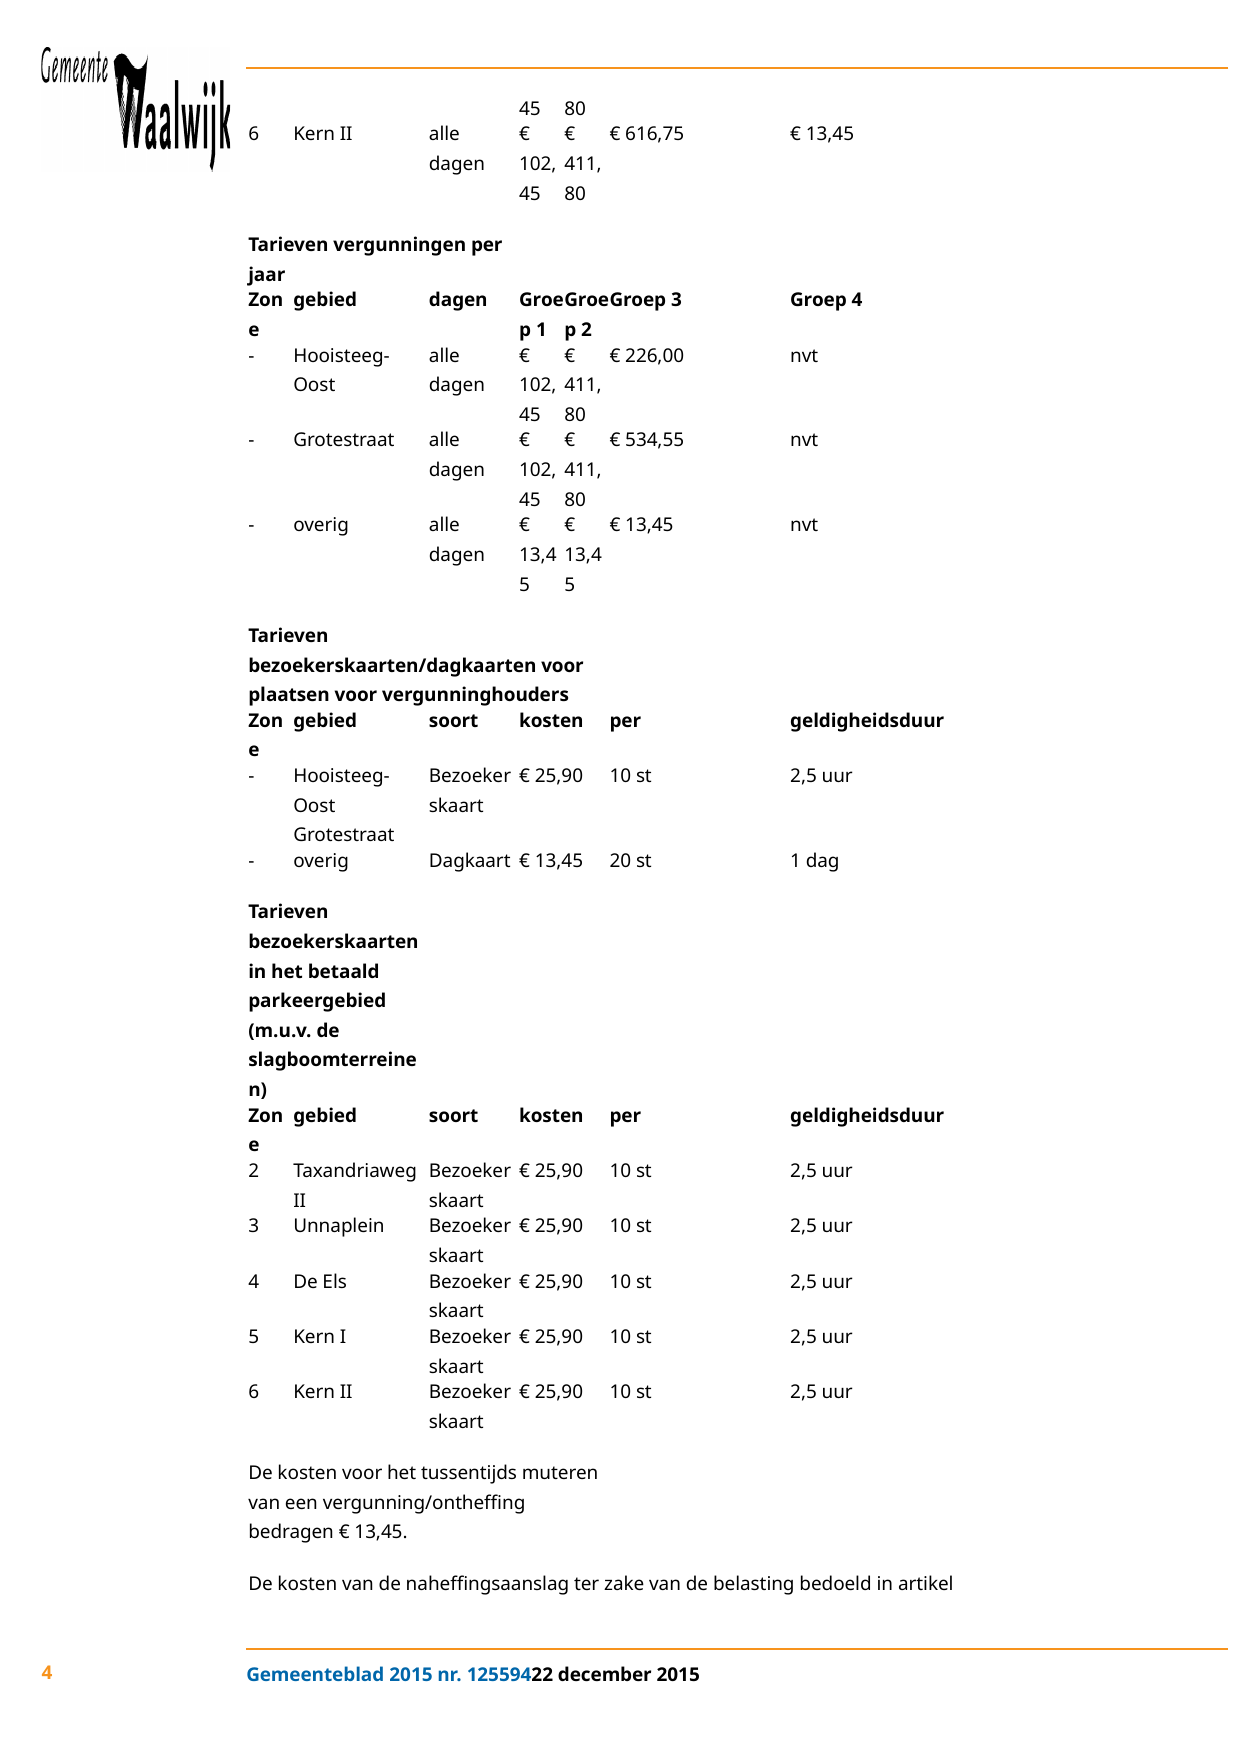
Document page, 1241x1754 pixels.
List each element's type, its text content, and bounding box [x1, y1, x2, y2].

table_cell 10 st [609, 1213, 790, 1268]
table_cell [971, 1434, 1152, 1459]
table_cell 80 [564, 95, 609, 121]
table_cell - [248, 342, 293, 427]
table_cell 4 [248, 1268, 293, 1323]
table_cell [790, 596, 1152, 622]
table_cell € 102,45 [519, 121, 564, 205]
table_cell € 13,45 [609, 512, 790, 596]
table_cell Zone [248, 707, 293, 762]
table_cell [248, 95, 293, 121]
table_cell € 13,45 [564, 512, 609, 596]
table_cell [519, 205, 564, 231]
table_cell [519, 899, 609, 1102]
table_cell [429, 596, 519, 622]
table_cell [519, 231, 564, 286]
table_cell gebied [293, 707, 429, 762]
table_cell € 25,90 [519, 1268, 609, 1323]
table_cell 2 [248, 1157, 293, 1213]
table_cell Tarieven bezoekerskaarten/dagkaarten voor plaatsen voor vergunninghouders [248, 622, 609, 707]
table_cell [564, 596, 609, 622]
table_cell [971, 873, 1152, 899]
table_cell [790, 205, 1152, 231]
table_cell - [248, 763, 293, 847]
table_cell geldigheidsduur [790, 1102, 1152, 1157]
table_cell [248, 1545, 474, 1570]
table_cell [519, 873, 609, 899]
table_cell Taxandriaweg II [293, 1157, 429, 1213]
table_cell overig [293, 512, 429, 596]
table_cell 2,5 uur [790, 1323, 1152, 1378]
table_cell 3 [248, 1213, 293, 1268]
table_cell 20 st [609, 847, 790, 873]
table_cell dagen [429, 286, 519, 342]
table_cell € 25,90 [519, 1157, 609, 1213]
table_cell [293, 596, 429, 622]
table_cell [609, 1460, 971, 1544]
table_cell Grotestraat [293, 427, 429, 512]
table_cell Zone [248, 286, 293, 342]
table_cell Groep 4 [790, 286, 1152, 342]
table_cell 10 st [609, 1157, 790, 1213]
table_cell Groep 1 [519, 286, 564, 342]
table_cell [248, 596, 293, 622]
table_cell alle dagen [429, 427, 519, 512]
table_cell [609, 873, 790, 899]
table_cell nvt [790, 342, 1152, 427]
table_cell Dagkaart [429, 847, 519, 873]
table_cell 2,5 uur [790, 1379, 1152, 1434]
table_cell € 25,90 [519, 1213, 609, 1268]
table_cell € 411,80 [564, 427, 609, 512]
table_cell [790, 231, 1152, 286]
table_cell geldigheidsduur [790, 707, 1152, 762]
table_cell De kosten van de naheffingsaanslag ter zake van de belasting bedoeld in artikel [248, 1570, 971, 1596]
table_cell 2,5 uur [790, 1213, 1152, 1268]
table_cell [609, 1434, 790, 1459]
table_cell kosten [519, 707, 609, 762]
table_cell [429, 899, 519, 1102]
table_cell alle dagen [429, 512, 519, 596]
table_cell [248, 205, 293, 231]
table_cell De kosten voor het tussentijds muteren van een vergunning/ontheffing bedragen € 13,45. [248, 1460, 609, 1544]
table_cell per [609, 1102, 790, 1157]
table_cell - [248, 427, 293, 512]
table_cell Hooisteeg-Oost [293, 342, 429, 427]
table_cell Tarieven vergunningen per jaar [248, 231, 519, 286]
table_cell € 25,90 [519, 1323, 609, 1378]
table_cell [609, 622, 1152, 707]
table_cell Kern I [293, 1323, 429, 1378]
table_cell De Els [293, 1268, 429, 1323]
table_cell 1 dag [790, 847, 1152, 873]
table_cell Bezoekerskaart [429, 1268, 519, 1323]
table_cell € 534,55 [609, 427, 790, 512]
table_cell [429, 1434, 519, 1459]
table_cell Groep 2 [564, 286, 609, 342]
table_cell € 102,45 [519, 427, 564, 512]
table_cell Kern II [293, 1379, 429, 1434]
table_cell € 616,75 [609, 121, 790, 205]
table_cell [971, 1460, 1152, 1544]
table_cell - [248, 847, 293, 873]
table_cell [429, 205, 519, 231]
table_cell [790, 873, 971, 899]
table_cell gebied [293, 286, 429, 342]
table_cell [248, 873, 293, 899]
table_cell [971, 1570, 1152, 1596]
table_cell [248, 1434, 293, 1459]
table_cell [609, 899, 790, 1102]
table_cell [790, 899, 1152, 1102]
table_cell [564, 231, 609, 286]
table_cell 2,5 uur [790, 763, 1152, 847]
table_cell Unnaplein [293, 1213, 429, 1268]
table_cell soort [429, 1102, 519, 1157]
table_cell Bezoekerskaart [429, 1379, 519, 1434]
table_cell - [248, 512, 293, 596]
table_cell nvt [790, 512, 1152, 596]
table_cell overig [293, 847, 429, 873]
table_cell € 102,45 [519, 342, 564, 427]
table_cell Zone [248, 1102, 293, 1157]
table_cell Kern II [293, 121, 429, 205]
table_cell alle dagen [429, 121, 519, 205]
table_cell Bezoekerskaart [429, 1323, 519, 1378]
table_cell Groep 3 [609, 286, 790, 342]
table_cell [564, 205, 609, 231]
table_cell kosten [519, 1102, 609, 1157]
table_cell [609, 95, 790, 121]
table_cell [609, 596, 790, 622]
table_cell Bezoekerskaart [429, 1157, 519, 1213]
table_cell soort [429, 707, 519, 762]
table_cell gebied [293, 1102, 429, 1157]
table_cell € 25,90 [519, 763, 609, 847]
table_cell per [609, 707, 790, 762]
table_cell [609, 231, 790, 286]
table_cell nvt [790, 427, 1152, 512]
table_cell [790, 95, 1152, 121]
table_cell 10 st [609, 1379, 790, 1434]
table_cell € 411,80 [564, 342, 609, 427]
table_cell 10 st [609, 1268, 790, 1323]
table_cell Hooisteeg-Oost Grotestraat [293, 763, 429, 847]
table_cell 2,5 uur [790, 1157, 1152, 1213]
table_cell Tarieven bezoekerskaarten in het betaald parkeergebied (m.u.v. de slagboomterreinen) [248, 899, 429, 1102]
table_cell € 13,45 [519, 512, 564, 596]
table_cell 10 st [609, 763, 790, 847]
table_cell Bezoekerskaart [429, 763, 519, 847]
table_cell [429, 873, 519, 899]
table_cell Bezoekerskaart [429, 1213, 519, 1268]
table_cell € 411,80 [564, 121, 609, 205]
table_cell 5 [248, 1323, 293, 1378]
table_cell € 226,00 [609, 342, 790, 427]
table_cell [293, 873, 429, 899]
table_cell [519, 1434, 609, 1459]
table_cell [790, 1434, 971, 1459]
table_cell 6 [248, 121, 293, 205]
table_cell 2,5 uur [790, 1268, 1152, 1323]
table_cell 10 st [609, 1323, 790, 1378]
table_cell alle dagen [429, 342, 519, 427]
picture [41, 47, 231, 172]
table_cell € 25,90 [519, 1379, 609, 1434]
table_cell € 13,45 [519, 847, 609, 873]
table_cell [609, 205, 790, 231]
table_cell [971, 1545, 1152, 1570]
table_cell 45 [519, 95, 564, 121]
table_cell [655, 1545, 971, 1570]
table_cell [519, 596, 564, 622]
table_cell [429, 95, 519, 121]
table_cell 6 [248, 1379, 293, 1434]
table_cell [293, 205, 429, 231]
table_cell [293, 1434, 429, 1459]
table_cell € 13,45 [790, 121, 1152, 205]
table_cell [293, 95, 429, 121]
table_cell [474, 1545, 654, 1570]
